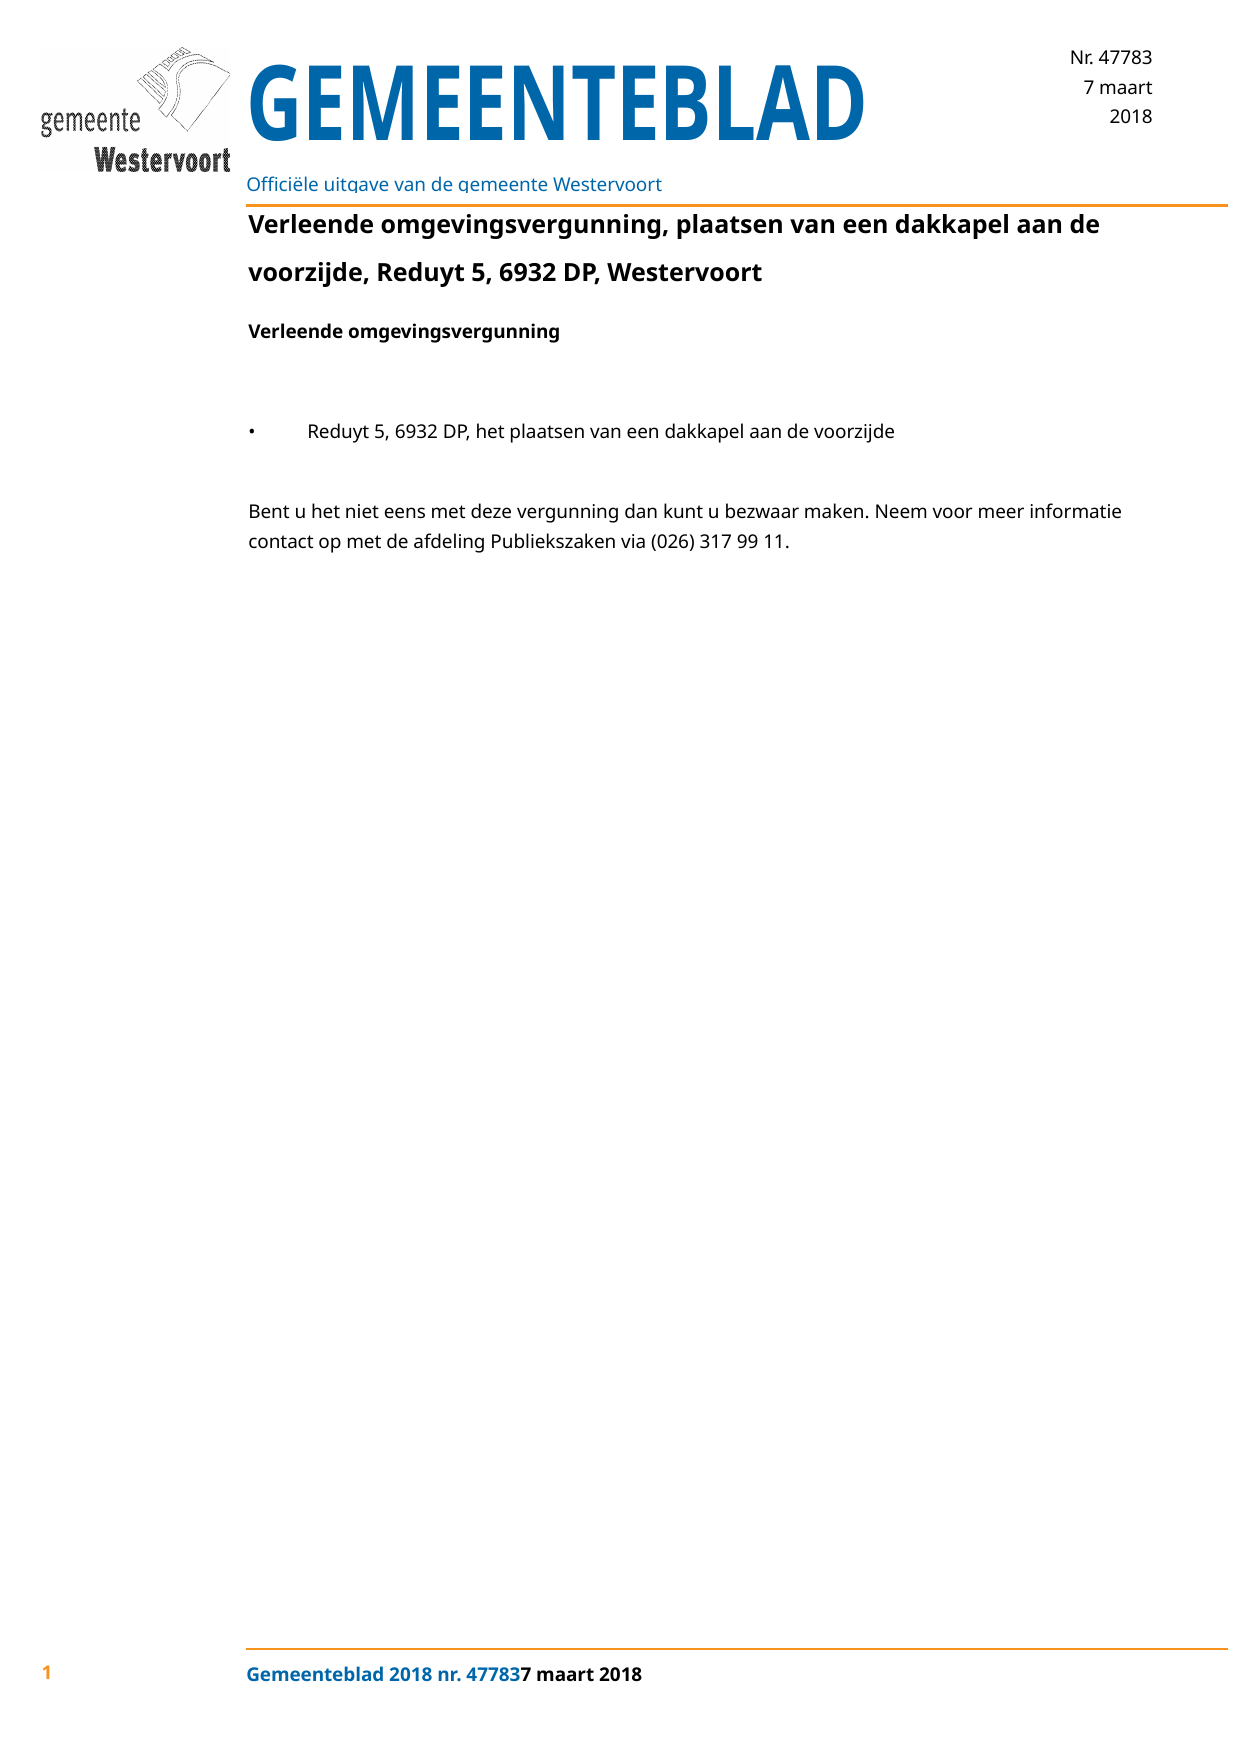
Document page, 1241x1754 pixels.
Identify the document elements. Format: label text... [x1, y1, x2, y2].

list Reduyt 5, 6932 DP, het plaatsen van een dakkapel aan de voorzijde [248, 419, 1152, 444]
picture [41, 47, 231, 172]
text Bent u het niet eens met deze vergunning dan kunt u bezwaar maken. Neem voor meer informatie contact op met de afdeling Publiekszaken via (026) 317 99 11. [248, 499, 1152, 554]
text Verleende omgevingsvergunning [248, 318, 1152, 344]
text Verleende omgevingsvergunning, plaatsen van een dakkapel aan de voorzijde, Reduyt 5, 6932 DP, Westervoort [248, 207, 1152, 288]
